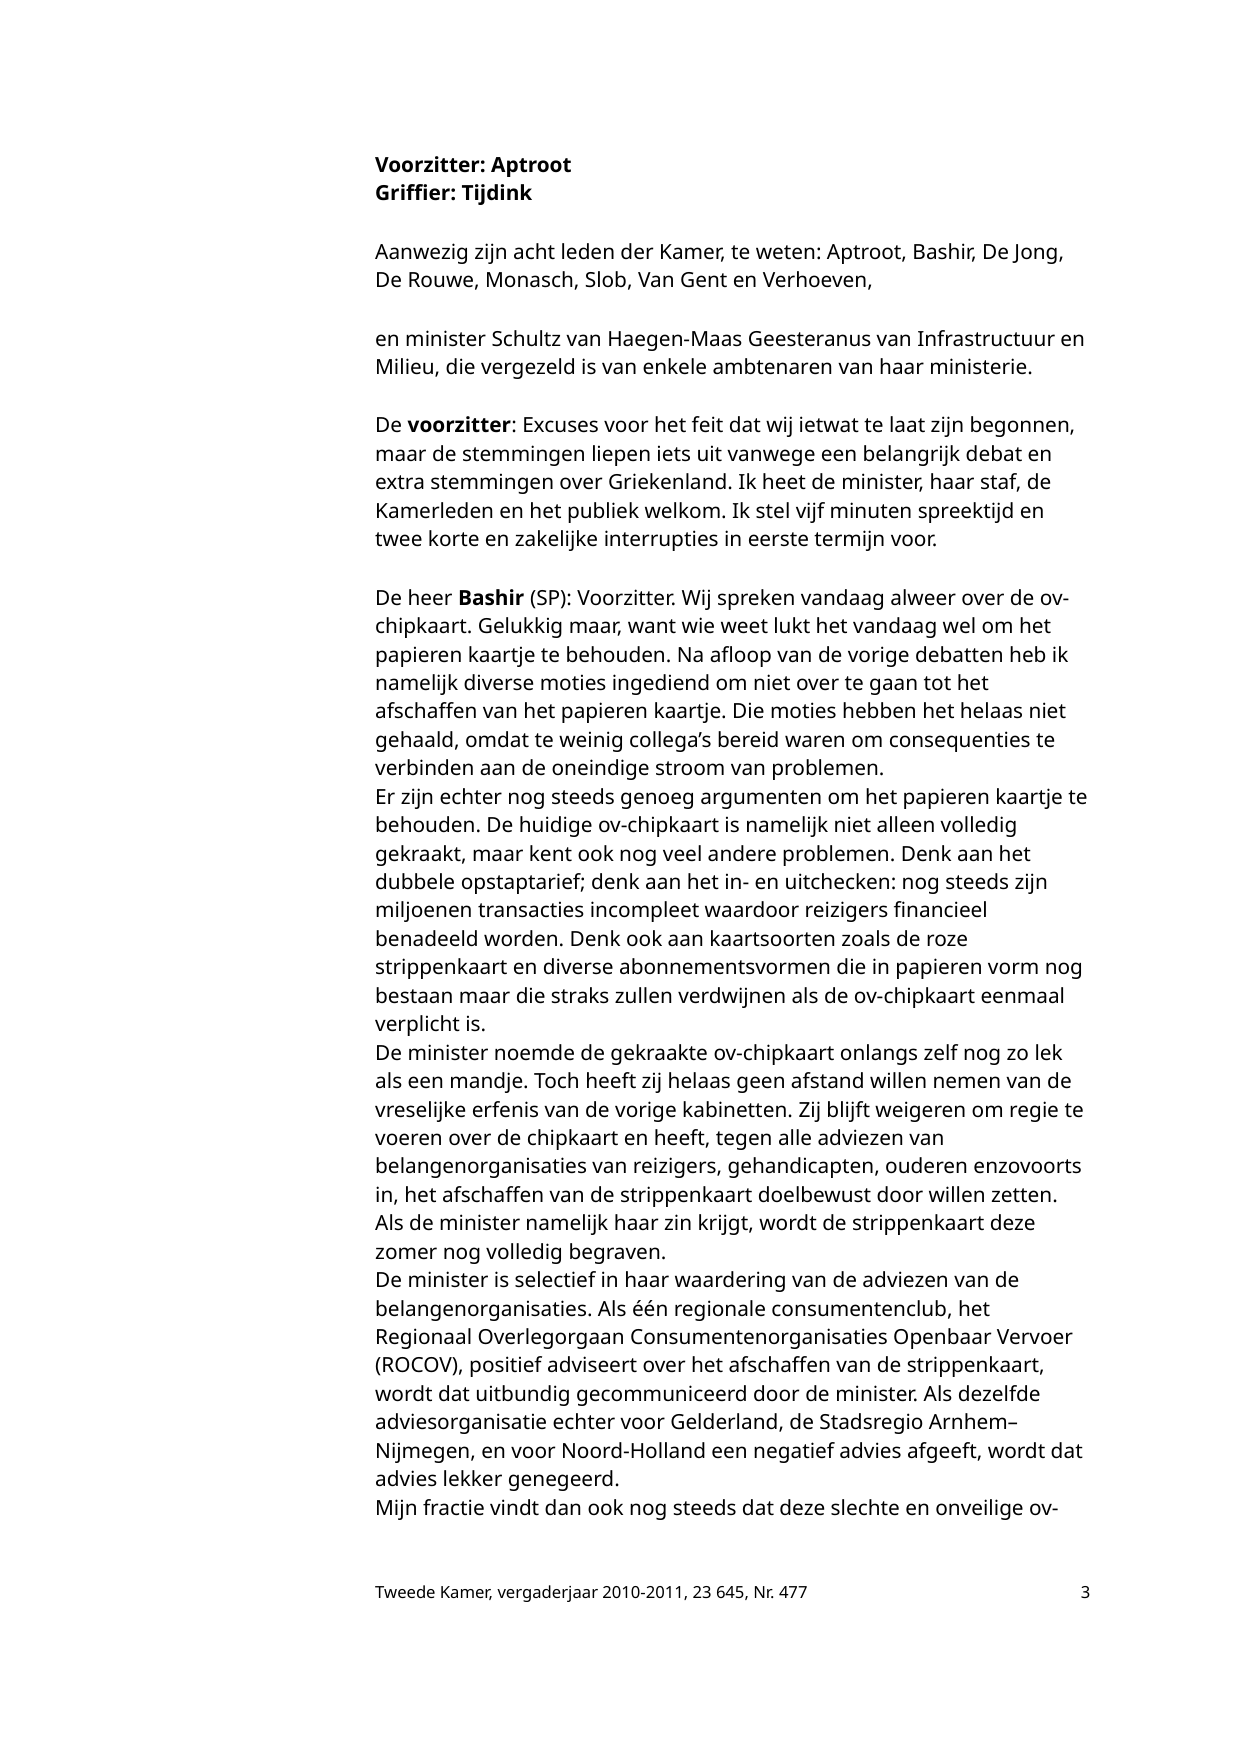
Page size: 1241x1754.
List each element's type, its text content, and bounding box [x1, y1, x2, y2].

text Griffier: Tijdink [375, 178, 1090, 207]
text Voorzitter: Aptroot [375, 150, 1090, 178]
text en minister Schultz van Haegen-Maas Geesteranus van Infrastructuur en Milieu, die vergezeld is van enkele ambtenaren van haar ministerie. [375, 324, 1090, 381]
text De minister noemde de gekraakte ov-chipkaart onlangs zelf nog zo lek als een mandje. Toch heeft zij helaas geen afstand willen nemen van de vreselijke erfenis van de vorige kabinetten. Zij blijft weigeren om regie te voeren over de chipkaart en heeft, tegen alle adviezen van belangenorganisaties van reizigers, gehandicapten, ouderen enzovoorts in, het afschaffen van de strippenkaart doelbewust door willen zetten. Als de minister namelijk haar zin krijgt, wordt de strippenkaart deze zomer nog volledig begraven. [375, 1038, 1090, 1265]
text Aanwezig zijn acht leden der Kamer, te weten: Aptroot, Bashir, De Jong, De Rouwe, Monasch, Slob, Van Gent en Verhoeven, [375, 237, 1090, 294]
text Mijn fractie vindt dan ook nog steeds dat deze slechte en onveilige ov- [375, 1493, 1090, 1521]
text De minister is selectief in haar waardering van de adviezen van de belangenorganisaties. Als één regionale consumentenclub, het Regionaal Overlegorgaan Consumentenorganisaties Openbaar Vervoer (ROCOV), positief adviseert over het afschaffen van de strippenkaart, wordt dat uitbundig gecommuniceerd door de minister. Als dezelfde adviesorganisatie echter voor Gelderland, de Stadsregio Arnhem–Nijmegen, en voor Noord-Holland een negatief advies afgeeft, wordt dat advies lekker genegeerd. [375, 1265, 1090, 1493]
text Er zijn echter nog steeds genoeg argumenten om het papieren kaartje te behouden. De huidige ov-chipkaart is namelijk niet alleen volledig gekraakt, maar kent ook nog veel andere problemen. Denk aan het dubbele opstaptarief; denk aan het in- en uitchecken: nog steeds zijn miljoenen transacties incompleet waardoor reizigers financieel benadeeld worden. Denk ook aan kaartsoorten zoals de roze strippenkaart en diverse abonnementsvormen die in papieren vorm nog bestaan maar die straks zullen verdwijnen als de ov-chipkaart eenmaal verplicht is. [375, 782, 1090, 1038]
text De heer Bashir (SP): Voorzitter. Wij spreken vandaag alweer over de ov-chipkaart. Gelukkig maar, want wie weet lukt het vandaag wel om het papieren kaartje te behouden. Na afloop van de vorige debatten heb ik namelijk diverse moties ingediend om niet over te gaan tot het afschaffen van het papieren kaartje. Die moties hebben het helaas niet gehaald, omdat te weinig collega’s bereid waren om consequenties te verbinden aan de oneindige stroom van problemen. [375, 583, 1090, 782]
text De voorzitter: Excuses voor het feit dat wij ietwat te laat zijn begonnen, maar de stemmingen liepen iets uit vanwege een belangrijk debat en extra stemmingen over Griekenland. Ik heet de minister, haar staf, de Kamerleden en het publiek welkom. Ik stel vijf minuten spreektijd en twee korte en zakelijke interrupties in eerste termijn voor. [375, 411, 1090, 553]
